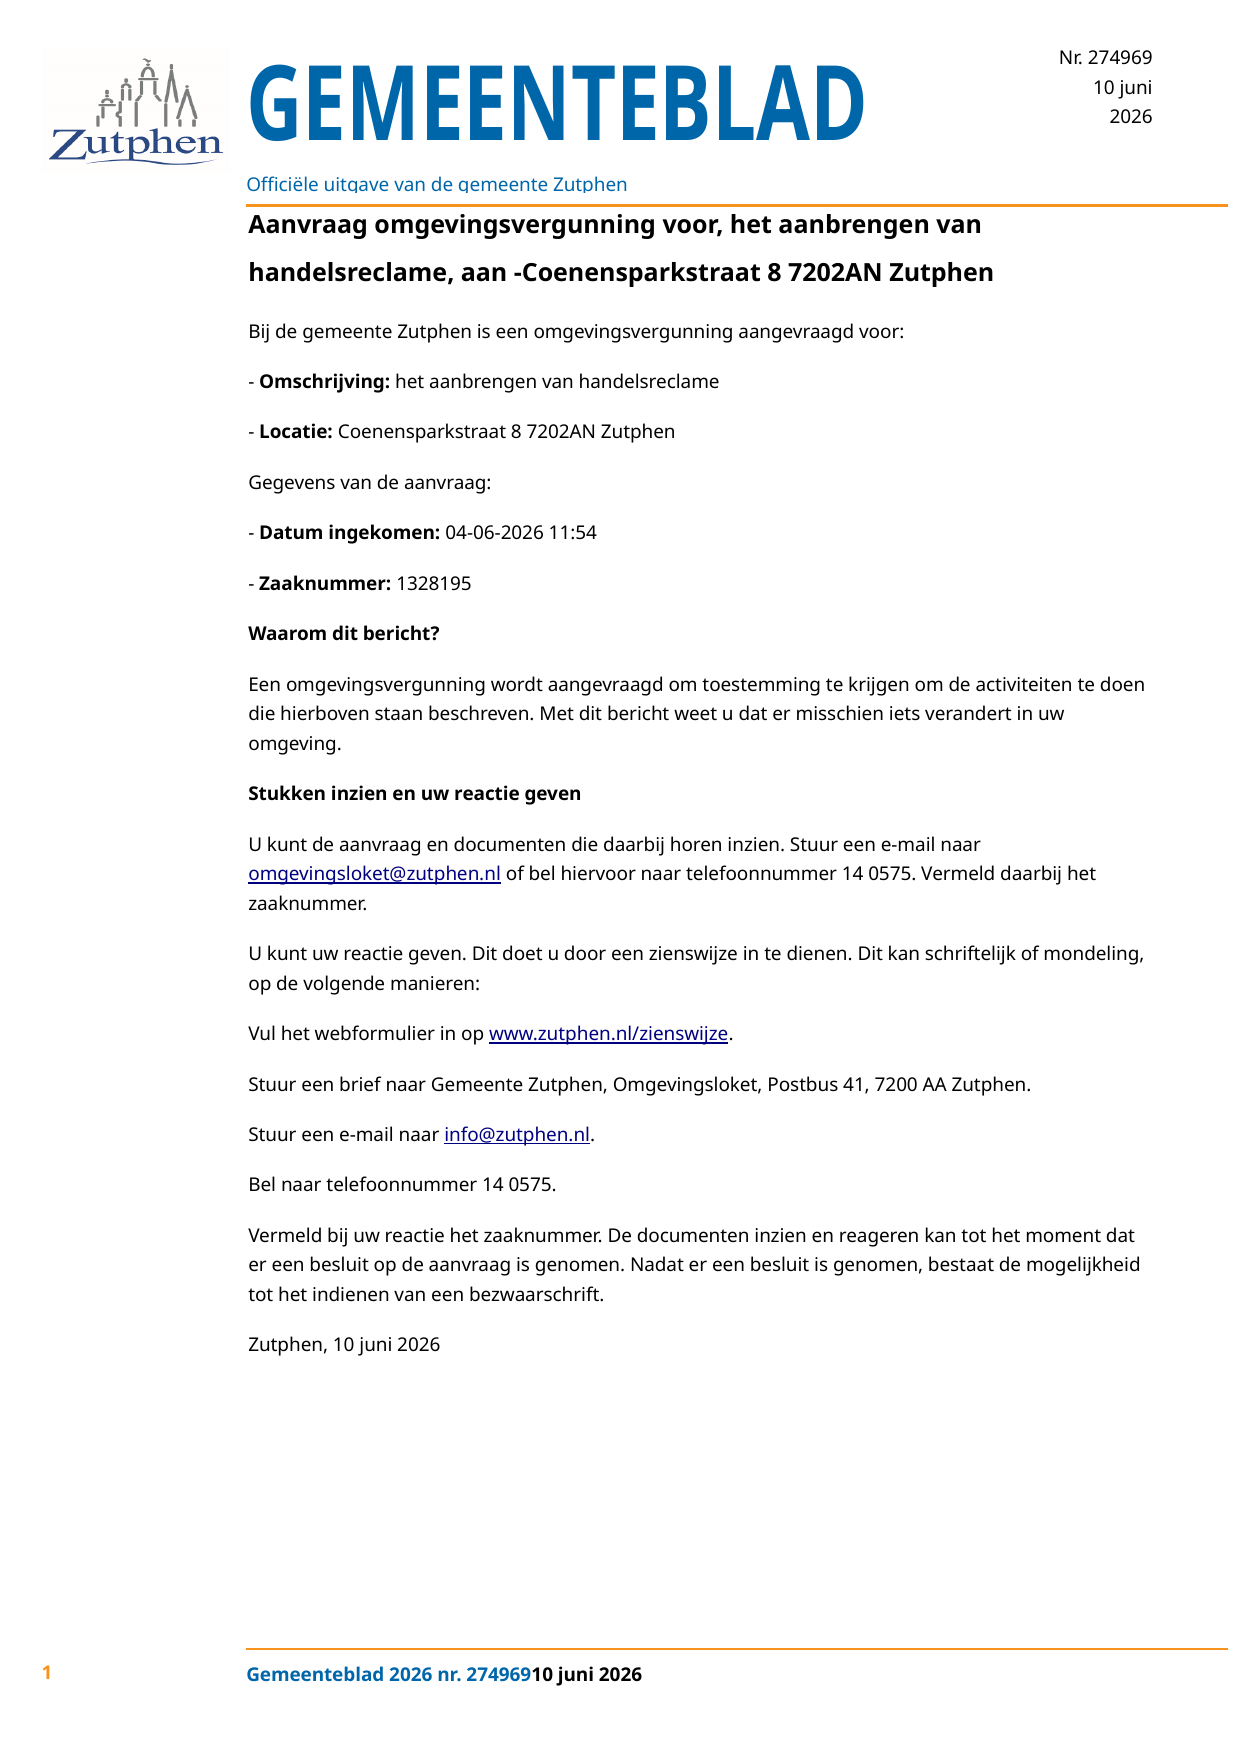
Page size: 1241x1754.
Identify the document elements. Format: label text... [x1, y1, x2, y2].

picture [41, 47, 231, 172]
text Stukken inzien en uw reactie geven [248, 780, 1152, 806]
text Bij de gemeente Zutphen is een omgevingsvergunning aangevraagd voor: [248, 318, 1152, 344]
text - Locatie: Coenensparkstraat 8 7202AN Zutphen [248, 419, 1152, 444]
text Aanvraag omgevingsvergunning voor, het aanbrengen van handelsreclame, aan -Coenensparkstraat 8 7202AN Zutphen [248, 207, 1152, 288]
text Stuur een brief naar Gemeente Zutphen, Omgevingsloket, Postbus 41, 7200 AA Zutphen. [248, 1071, 1152, 1097]
text Waarom dit bericht? [248, 620, 1152, 646]
text Stuur een e-mail naar info@zutphen.nl. [248, 1121, 1152, 1147]
text - Omschrijving: het aanbrengen van handelsreclame [248, 368, 1152, 394]
text - Zaaknummer: 1328195 [248, 570, 1152, 596]
text Zutphen, 10 juni 2026 [248, 1332, 1152, 1357]
text Een omgevingsvergunning wordt aangevraagd om toestemming te krijgen om de activiteiten te doen die hierboven staan beschreven. Met dit bericht weet u dat er misschien iets verandert in uw omgeving. [248, 671, 1152, 756]
text Vermeld bij uw reactie het zaaknummer. De documenten inzien en reageren kan tot het moment dat er een besluit op de aanvraag is genomen. Nadat er een besluit is genomen, bestaat de mogelijkheid tot het indienen van een bezwaarschrift. [248, 1222, 1152, 1307]
text Vul het webformulier in op www.zutphen.nl/zienswijze. [248, 1020, 1152, 1046]
text Bel naar telefoonnummer 14 0575. [248, 1172, 1152, 1197]
text Gegevens van de aanvraag: [248, 469, 1152, 495]
text U kunt uw reactie geven. Dit doet u door een zienswijze in te dienen. Dit kan schriftelijk of mondeling, op de volgende manieren: [248, 940, 1152, 996]
text U kunt de aanvraag en documenten die daarbij horen inzien. Stuur een e-mail naar omgevingsloket@zutphen.nl of bel hiervoor naar telefoonnummer 14 0575. Vermeld daarbij het zaaknummer. [248, 831, 1152, 916]
text - Datum ingekomen: 04-06-2026 11:54 [248, 519, 1152, 545]
